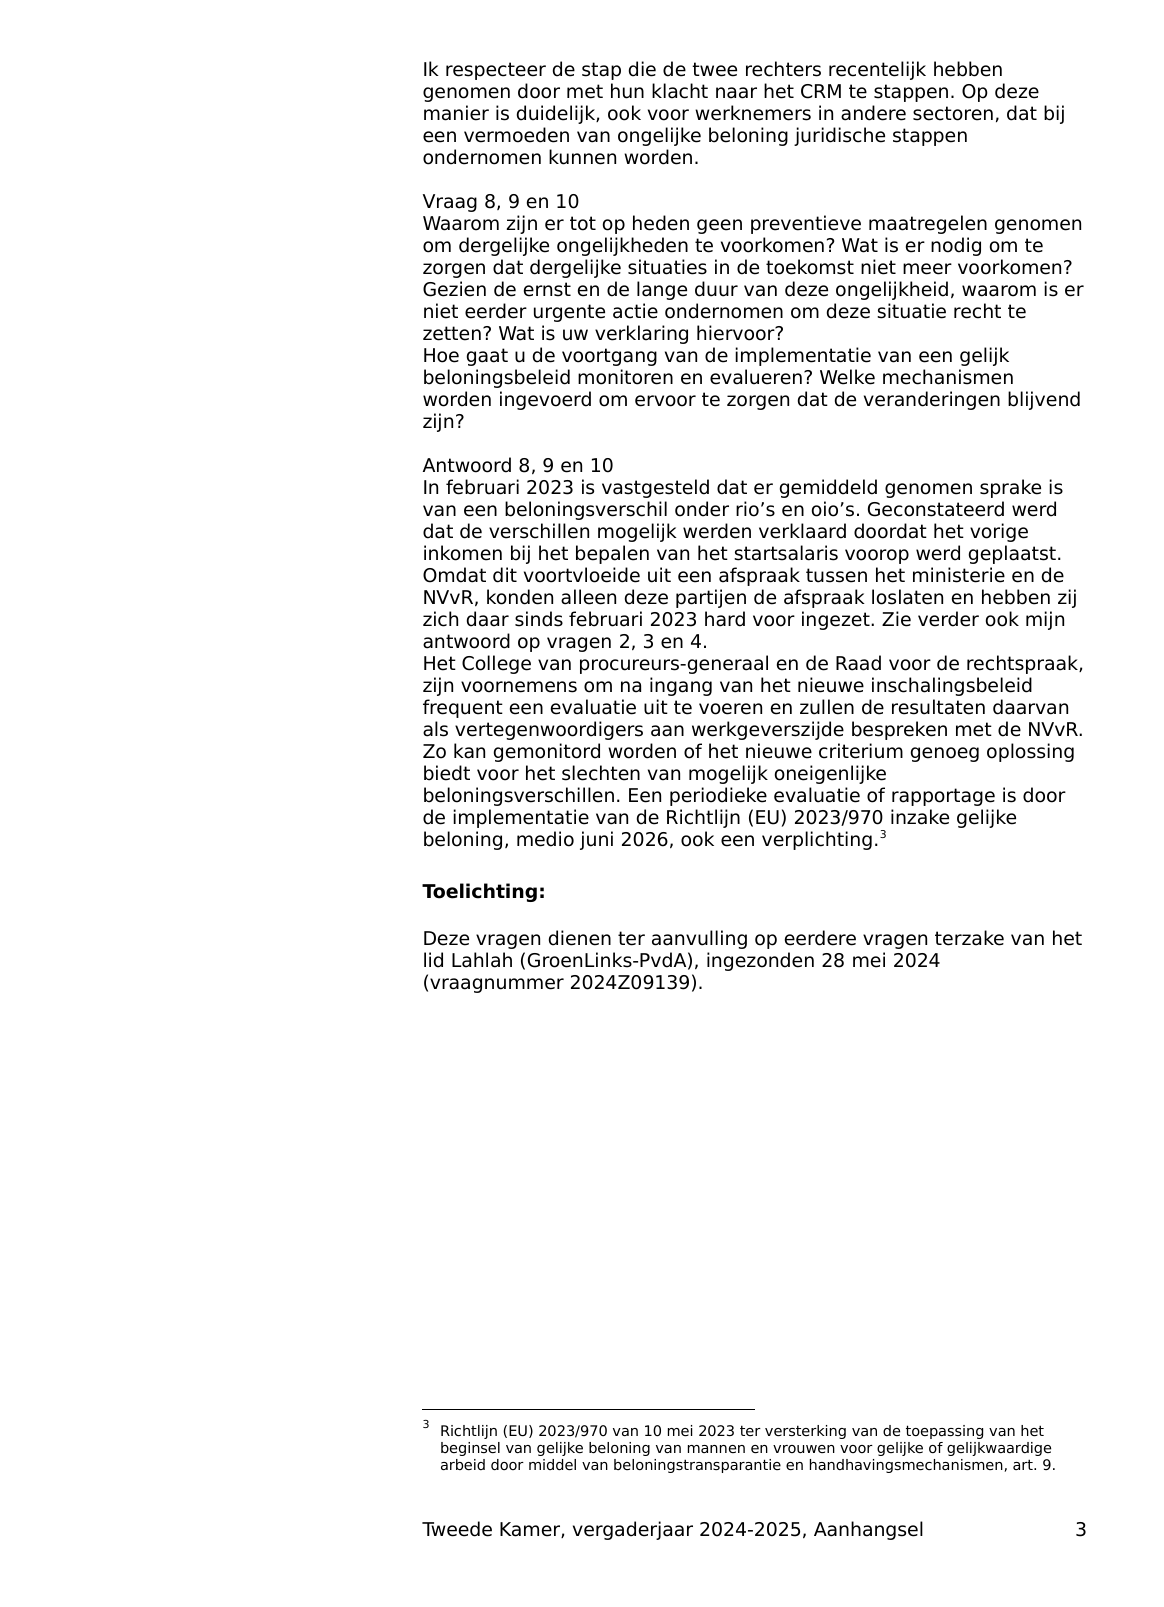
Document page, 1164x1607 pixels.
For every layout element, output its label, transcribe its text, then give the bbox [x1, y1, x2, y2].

subtitle Toelichting: [422, 881, 1087, 903]
text In februari 2023 is vastgesteld dat er gemiddeld genomen sprake is van een beloningsverschil onder rio’s en oio’s. Geconstateerd werd dat de verschillen mogelijk werden verklaard doordat het vorige inkomen bij het bepalen van het startsalaris voorop werd geplaatst. Omdat dit voortvloeide uit een afspraak tussen het ministerie en de NVvR, konden alleen deze partijen de afspraak loslaten en hebben zij zich daar sinds februari 2023 hard voor ingezet. Zie verder ook mijn antwoord op vragen 2, 3 en 4. [422, 477, 1087, 653]
text Waarom zijn er tot op heden geen preventieve maatregelen genomen om dergelijke ongelijkheden te voorkomen? Wat is er nodig om te zorgen dat dergelijke situaties in de toekomst niet meer voorkomen? [422, 213, 1087, 279]
text Ik respecteer de stap die de twee rechters recentelijk hebben genomen door met hun klacht naar het CRM te stappen. Op deze manier is duidelijk, ook voor werknemers in andere sectoren, dat bij een vermoeden van ongelijke beloning juridische stappen ondernomen kunnen worden. [422, 59, 1087, 169]
text Hoe gaat u de voortgang van de implementatie van een gelijk beloningsbeleid monitoren en evalueren? Welke mechanismen worden ingevoerd om ervoor te zorgen dat de veranderingen blijvend zijn? [422, 345, 1087, 433]
text Richtlijn (EU) 2023/970 van 10 mei 2023 ter versterking van de toepassing van het beginsel van gelijke beloning van mannen en vrouwen voor gelijke of gelijkwaardige arbeid door middel van beloningstransparantie en handhavingsmechanismen, art. 9. [422, 1418, 1087, 1474]
text Vraag 8, 9 en 10 [422, 191, 1087, 213]
text Deze vragen dienen ter aanvulling op eerdere vragen terzake van het lid Lahlah (GroenLinks-PvdA), ingezonden 28 mei 2024 (vraagnummer 2024Z09139). [422, 928, 1087, 994]
text Het College van procureurs-generaal en de Raad voor de rechtspraak, zijn voornemens om na ingang van het nieuwe inschalingsbeleid frequent een evaluatie uit te voeren en zullen de resultaten daarvan als vertegenwoordigers aan werkgeverszijde bespreken met de NVvR. Zo kan gemonitord worden of het nieuwe criterium genoeg oplossing biedt voor het slechten van mogelijk oneigenlijke beloningsverschillen. Een periodieke evaluatie of rapportage is door de implementatie van de Richtlijn (EU) 2023/970 inzake gelijke beloning, medio juni 2026, ook een verplichting. [422, 653, 1087, 851]
text Antwoord 8, 9 en 10 [422, 455, 1087, 477]
text Gezien de ernst en de lange duur van deze ongelijkheid, waarom is er niet eerder urgente actie ondernomen om deze situatie recht te zetten? Wat is uw verklaring hiervoor? [422, 279, 1087, 345]
